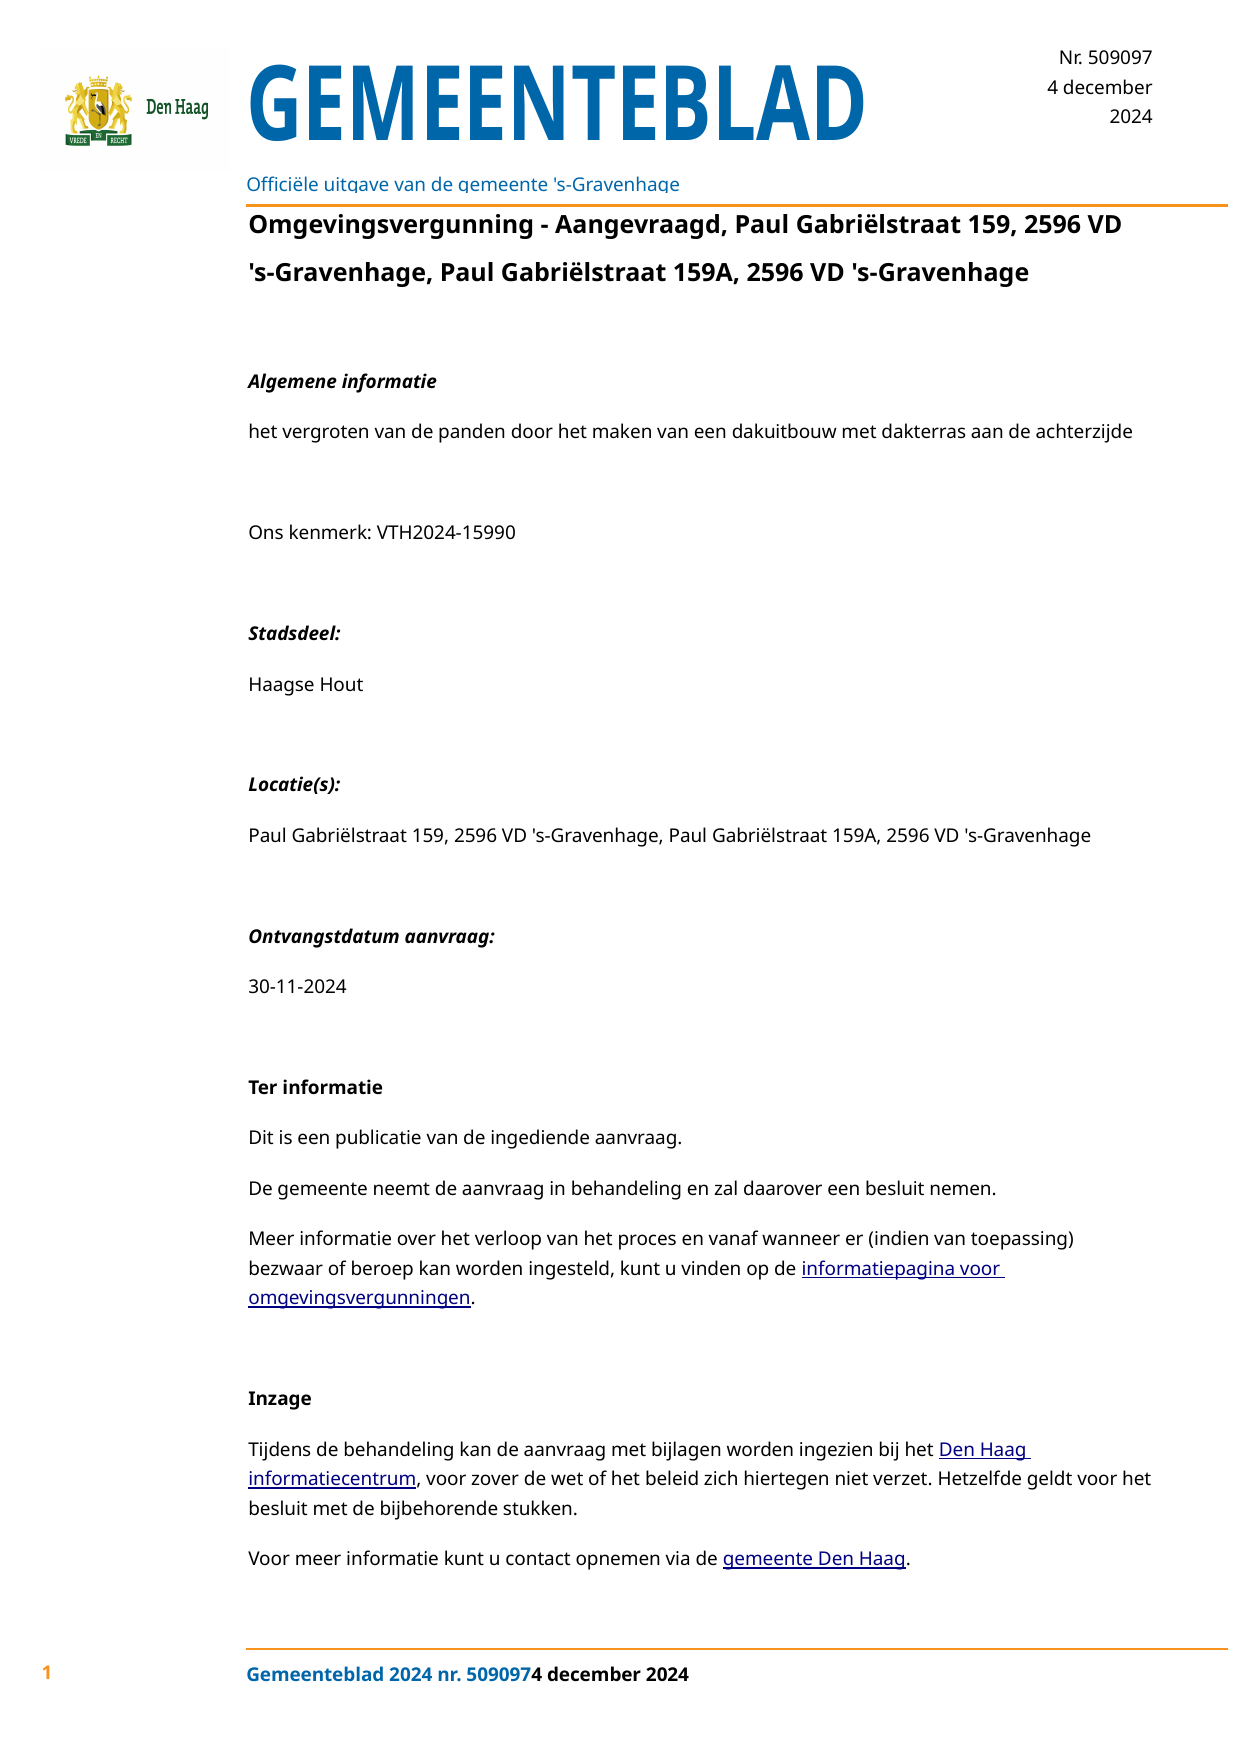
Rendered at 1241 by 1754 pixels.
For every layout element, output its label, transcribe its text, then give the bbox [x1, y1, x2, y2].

picture [41, 47, 231, 172]
text het vergroten van de panden door het maken van een dakuitbouw met dakterras aan de achterzijde [248, 419, 1152, 444]
text Ons kenmerk: VTH2024-15990 [248, 519, 1152, 545]
text Locatie(s): [248, 772, 1152, 797]
text Omgevingsvergunning - Aangevraagd, Paul Gabriëlstraat 159, 2596 VD 's-Gravenhage, Paul Gabriëlstraat 159A, 2596 VD 's-Gravenhage [248, 207, 1152, 288]
text 30-11-2024 [248, 973, 1152, 999]
text Haagse Hout [248, 671, 1152, 697]
text Dit is een publicatie van de ingediende aanvraag. [248, 1124, 1152, 1150]
text Tijdens de behandeling kan de aanvraag met bijlagen worden ingezien bij het Den Haag informatiecentrum, voor zover de wet of het beleid zich hiertegen niet verzet. Hetzelfde geldt voor het besluit met de bijbehorende stukken. [248, 1436, 1152, 1521]
text Paul Gabriëlstraat 159, 2596 VD 's-Gravenhage, Paul Gabriëlstraat 159A, 2596 VD 's-Gravenhage [248, 822, 1152, 848]
text Voor meer informatie kunt u contact opnemen via de gemeente Den Haag. [248, 1545, 1152, 1571]
text Ter informatie [248, 1074, 1152, 1100]
text Inzage [248, 1385, 1152, 1411]
text De gemeente neemt de aanvraag in behandeling en zal daarover een besluit nemen. [248, 1175, 1152, 1201]
text Stadsdeel: [248, 620, 1152, 646]
text Algemene informatie [248, 368, 1152, 394]
text Meer informatie over het verloop van het proces en vanaf wanneer er (indien van toepassing) bezwaar of beroep kan worden ingesteld, kunt u vinden op de informatiepagina voor omgevingsvergunningen. [248, 1225, 1152, 1310]
text Ontvangstdatum aanvraag: [248, 923, 1152, 949]
